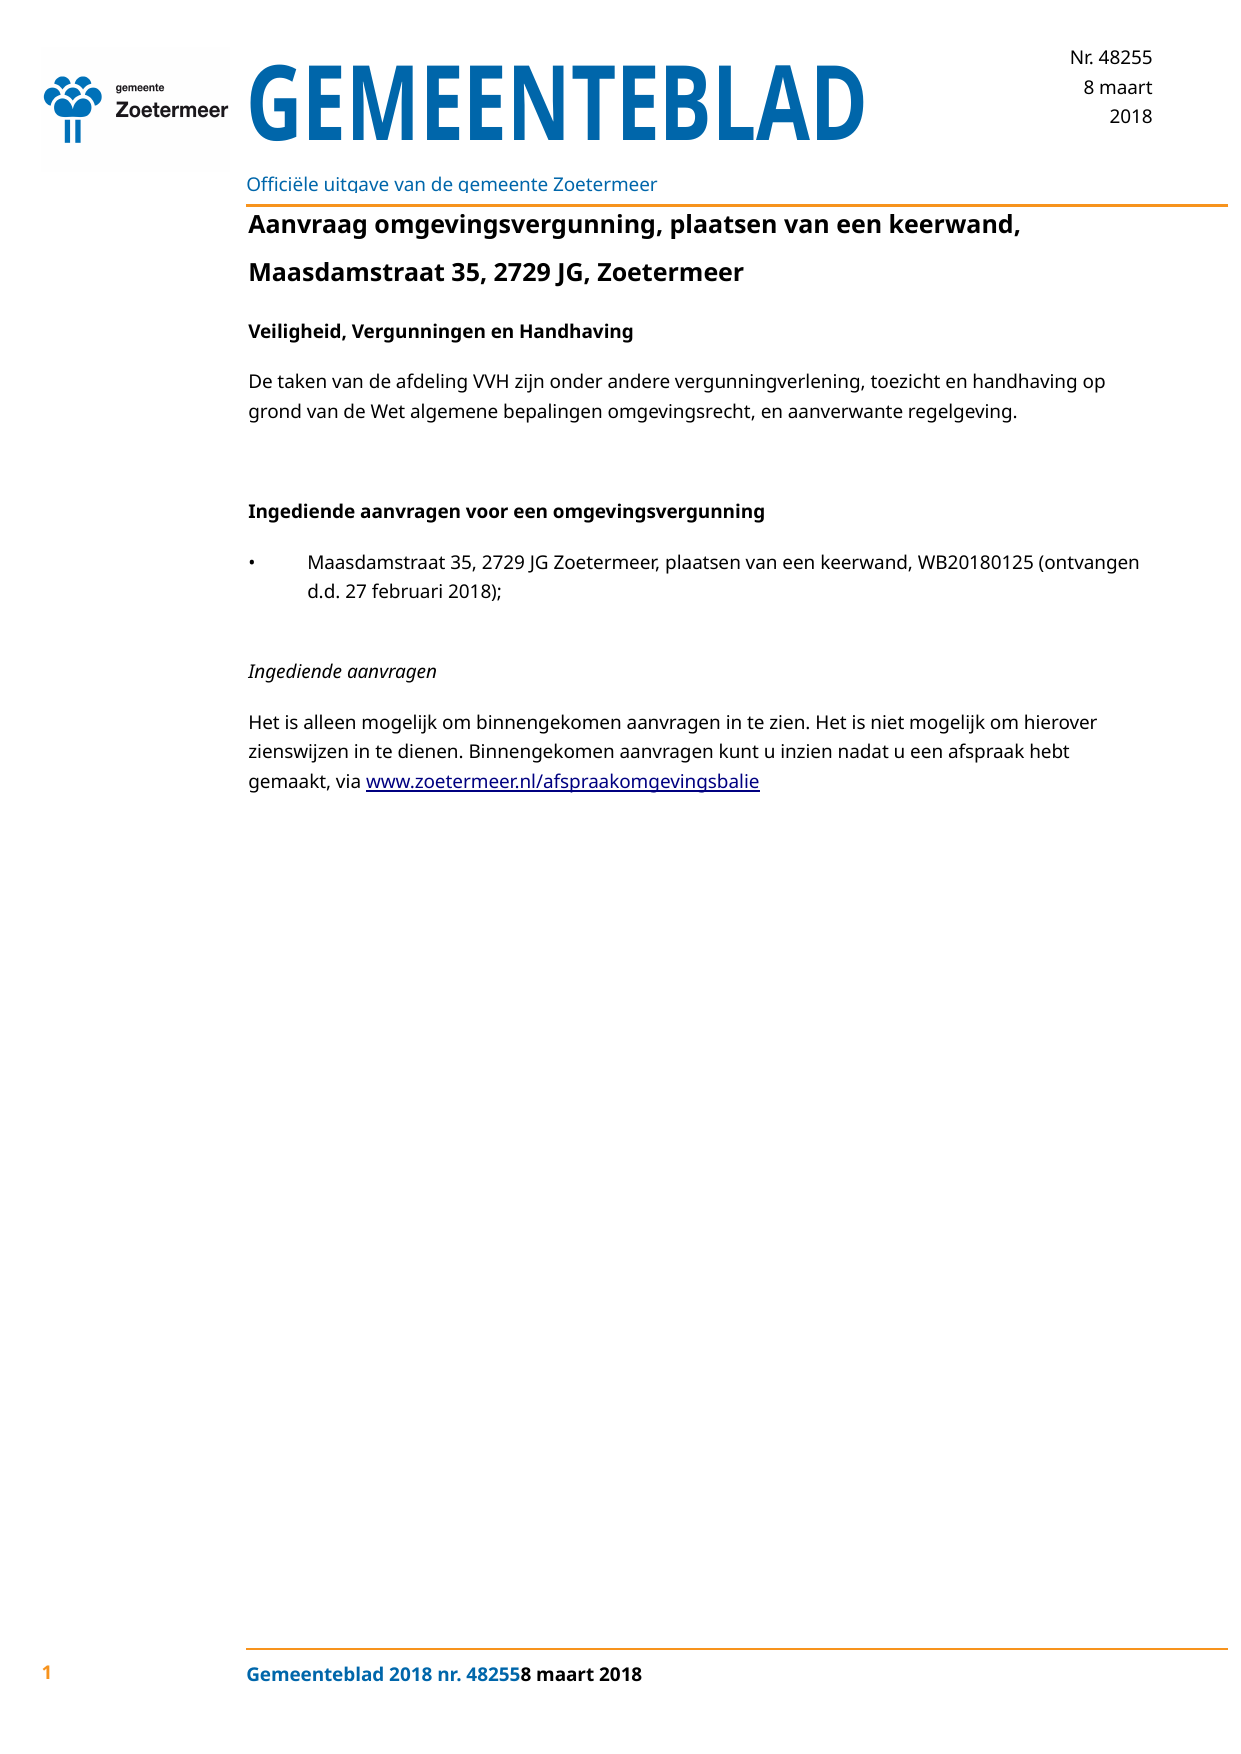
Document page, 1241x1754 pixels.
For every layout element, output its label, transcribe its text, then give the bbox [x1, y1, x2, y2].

text Veiligheid, Vergunningen en Handhaving [248, 318, 1152, 344]
text De taken van de afdeling VVH zijn onder andere vergunningverlening, toezicht en handhaving op grond van de Wet algemene bepalingen omgevingsrecht, en aanverwante regelgeving. [248, 368, 1152, 424]
picture [41, 47, 231, 172]
text Ingediende aanvragen voor een omgevingsvergunning [248, 499, 1152, 524]
text Het is alleen mogelijk om binnengekomen aanvragen in te zien. Het is niet mogelijk om hierover zienswijzen in te dienen. Binnengekomen aanvragen kunt u inzien nadat u een afspraak hebt gemaakt, via www.zoetermeer.nl/afspraakomgevingsbalie [248, 709, 1152, 794]
text Ingediende aanvragen [248, 659, 1152, 684]
list Maasdamstraat 35, 2729 JG Zoetermeer, plaatsen van een keerwand, WB20180125 (ontvangen d.d. 27 februari 2018); [248, 549, 1152, 604]
text Aanvraag omgevingsvergunning, plaatsen van een keerwand, Maasdamstraat 35, 2729 JG, Zoetermeer [248, 207, 1152, 288]
